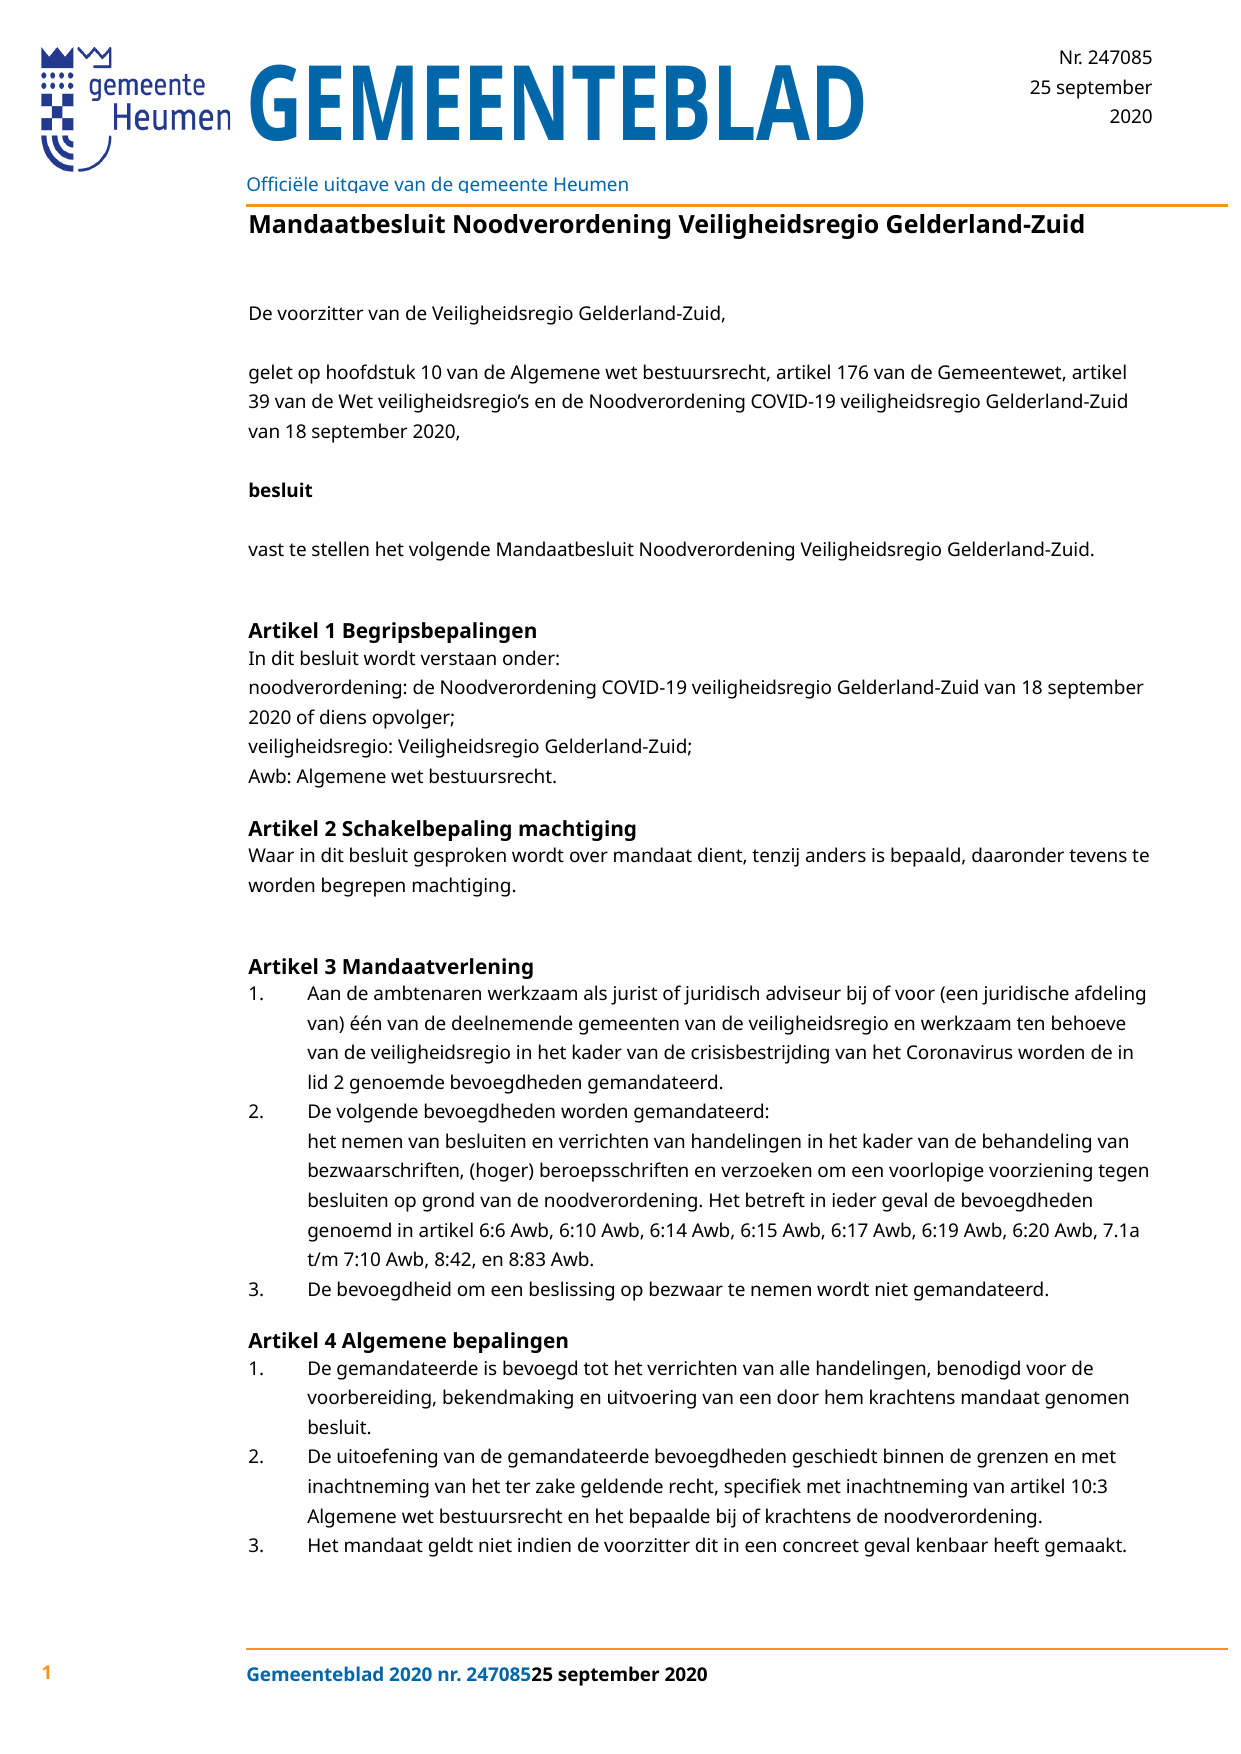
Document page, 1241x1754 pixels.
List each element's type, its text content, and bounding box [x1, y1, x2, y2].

text In dit besluit wordt verstaan onder: [248, 645, 1152, 671]
text Artikel 3 Mandaatverlening [248, 952, 1152, 980]
text Artikel 1 Begripsbepalingen [248, 617, 1152, 645]
text Artikel 4 Algemene bepalingen [248, 1326, 1152, 1355]
text Waar in dit besluit gesproken wordt over mandaat dient, tenzij anders is bepaald, daaronder tevens te worden begrepen machtiging. [248, 842, 1152, 897]
text besluit [248, 477, 1152, 503]
text vast te stellen het volgende Mandaatbesluit Noodverordening Veiligheidsregio Gelderland-Zuid. [248, 537, 1152, 562]
text Awb: Algemene wet bestuursrecht. [248, 763, 1152, 789]
text gelet op hoofdstuk 10 van de Algemene wet bestuursrecht, artikel 176 van de Gemeentewet, artikel 39 van de Wet veiligheidsregio’s en de Noodverordening COVID-19 veiligheidsregio Gelderland-Zuid van 18 september 2020, [248, 359, 1152, 444]
list het nemen van besluiten en verrichten van handelingen in het kader van de behandeling van bezwaarschriften, (hoger) beroepsschriften en verzoeken om een voorlopige voorziening tegen besluiten op grond van de noodverordening. Het betreft in ieder geval de bevoegdheden genoemd in artikel 6:6 Awb, 6:10 Awb, 6:14 Awb, 6:15 Awb, 6:17 Awb, 6:19 Awb, 6:20 Awb, 7.1a t/m 7:10 Awb, 8:42, en 8:83 Awb. [248, 1128, 1152, 1272]
list Het mandaat geldt niet indien de voorzitter dit in een concreet geval kenbaar heeft gemaakt. [248, 1532, 1152, 1558]
text Mandaatbesluit Noodverordening Veiligheidsregio Gelderland-Zuid [248, 207, 1152, 241]
picture [41, 47, 231, 172]
list Aan de ambtenaren werkzaam als jurist of juridisch adviseur bij of voor (een juridische afdeling van) één van de deelnemende gemeenten van de veiligheidsregio en werkzaam ten behoeve van de veiligheidsregio in het kader van de crisisbestrijding van het Coronavirus worden de in lid 2 genoemde bevoegdheden gemandateerd. [248, 980, 1152, 1095]
text De voorzitter van de Veiligheidsregio Gelderland-Zuid, [248, 300, 1152, 326]
text Artikel 2 Schakelbepaling machtiging [248, 814, 1152, 842]
list De gemandateerde is bevoegd tot het verrichten van alle handelingen, benodigd voor de voorbereiding, bekendmaking en uitvoering van een door hem krachtens mandaat genomen besluit. [248, 1355, 1152, 1440]
list De volgende bevoegdheden worden gemandateerd: [248, 1098, 1152, 1124]
text noodverordening: de Noodverordening COVID-19 veiligheidsregio Gelderland-Zuid van 18 september 2020 of diens opvolger; [248, 674, 1152, 730]
list De uitoefening van de gemandateerde bevoegdheden geschiedt binnen de grenzen en met inachtneming van het ter zake geldende recht, specifiek met inachtneming van artikel 10:3 Algemene wet bestuursrecht en het bepaalde bij of krachtens de noodverordening. [248, 1444, 1152, 1528]
text veiligheidsregio: Veiligheidsregio Gelderland-Zuid; [248, 734, 1152, 759]
list De bevoegdheid om een beslissing op bezwaar te nemen wordt niet gemandateerd. [248, 1276, 1152, 1302]
